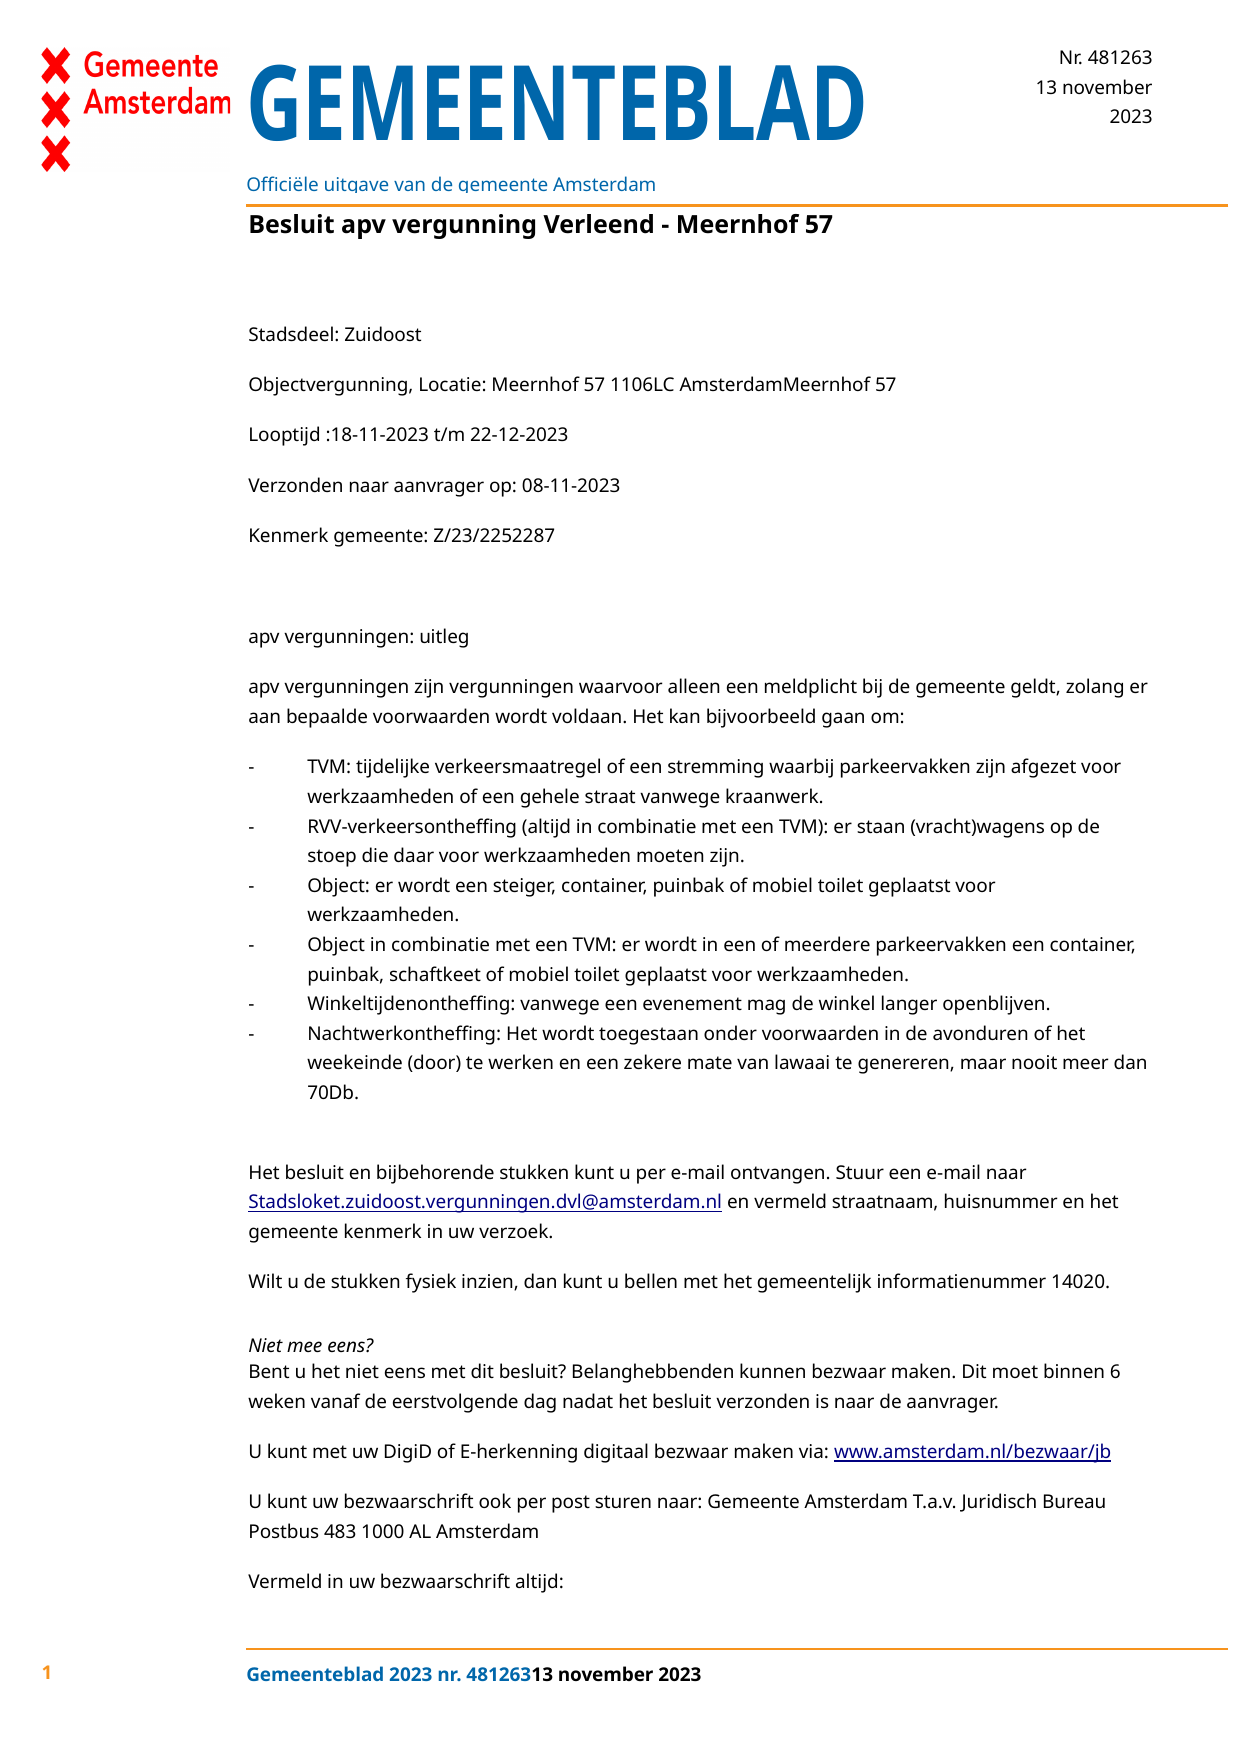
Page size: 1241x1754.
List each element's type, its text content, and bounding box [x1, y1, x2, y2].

text Bent u het niet eens met dit besluit? Belanghebbenden kunnen bezwaar maken. Dit moet binnen 6 weken vanaf de eerstvolgende dag nadat het besluit verzonden is naar de aanvrager. [248, 1358, 1152, 1414]
text Objectvergunning, Locatie: Meernhof 57 1106LC AmsterdamMeernhof 57 [248, 371, 1152, 397]
text Het besluit en bijbehorende stukken kunt u per e-mail ontvangen. Stuur een e-mail naar Stadsloket.zuidoost.vergunningen.dvl@amsterdam.nl en vermeld straatnaam, huisnummer en het gemeente kenmerk in uw verzoek. [248, 1159, 1152, 1244]
text Stadsdeel: Zuidoost [248, 321, 1152, 346]
list Nachtwerkontheffing: Het wordt toegestaan onder voorwaarden in de avonduren of het weekeinde (door) te werken en een zekere mate van lawaai te genereren, maar nooit meer dan 70Db. [248, 1020, 1152, 1105]
text Niet mee eens? [248, 1333, 1152, 1358]
list RVV-verkeersontheffing (altijd in combinatie met een TVM): er staan (vracht)wagens op de stoep die daar voor werkzaamheden moeten zijn. [248, 813, 1152, 868]
text U kunt met uw DigiD of E-herkenning digitaal bezwaar maken via: www.amsterdam.nl/bezwaar/jb [248, 1438, 1152, 1464]
text Wilt u de stukken fysiek inzien, dan kunt u bellen met het gemeentelijk informatienummer 14020. [248, 1269, 1152, 1294]
list TVM: tijdelijke verkeersmaatregel of een stremming waarbij parkeervakken zijn afgezet voor werkzaamheden of een gehele straat vanwege kraanwerk. [248, 754, 1152, 809]
list Object: er wordt een steiger, container, puinbak of mobiel toilet geplaatst voor werkzaamheden. [248, 872, 1152, 927]
list Winkeltijdenontheffing: vanwege een evenement mag de winkel langer openblijven. [248, 990, 1152, 1016]
text Vermeld in uw bezwaarschrift altijd: [248, 1569, 1152, 1594]
text apv vergunningen zijn vergunningen waarvoor alleen een meldplicht bij de gemeente geldt, zolang er aan bepaalde voorwaarden wordt voldaan. Het kan bijvoorbeeld gaan om: [248, 674, 1152, 729]
text Looptijd :18-11-2023 t/m 22-12-2023 [248, 422, 1152, 447]
list Object in combinatie met een TVM: er wordt in een of meerdere parkeervakken een container, puinbak, schaftkeet of mobiel toilet geplaatst voor werkzaamheden. [248, 931, 1152, 986]
text apv vergunningen: uitleg [248, 623, 1152, 649]
text U kunt uw bezwaarschrift ook per post sturen naar: Gemeente Amsterdam T.a.v. Juridisch Bureau Postbus 483 1000 AL Amsterdam [248, 1489, 1152, 1544]
picture [41, 47, 231, 172]
text Verzonden naar aanvrager op: 08-11-2023 [248, 472, 1152, 498]
text Kenmerk gemeente: Z/23/2252287 [248, 522, 1152, 548]
text Besluit apv vergunning Verleend - Meernhof 57 [248, 207, 1152, 241]
